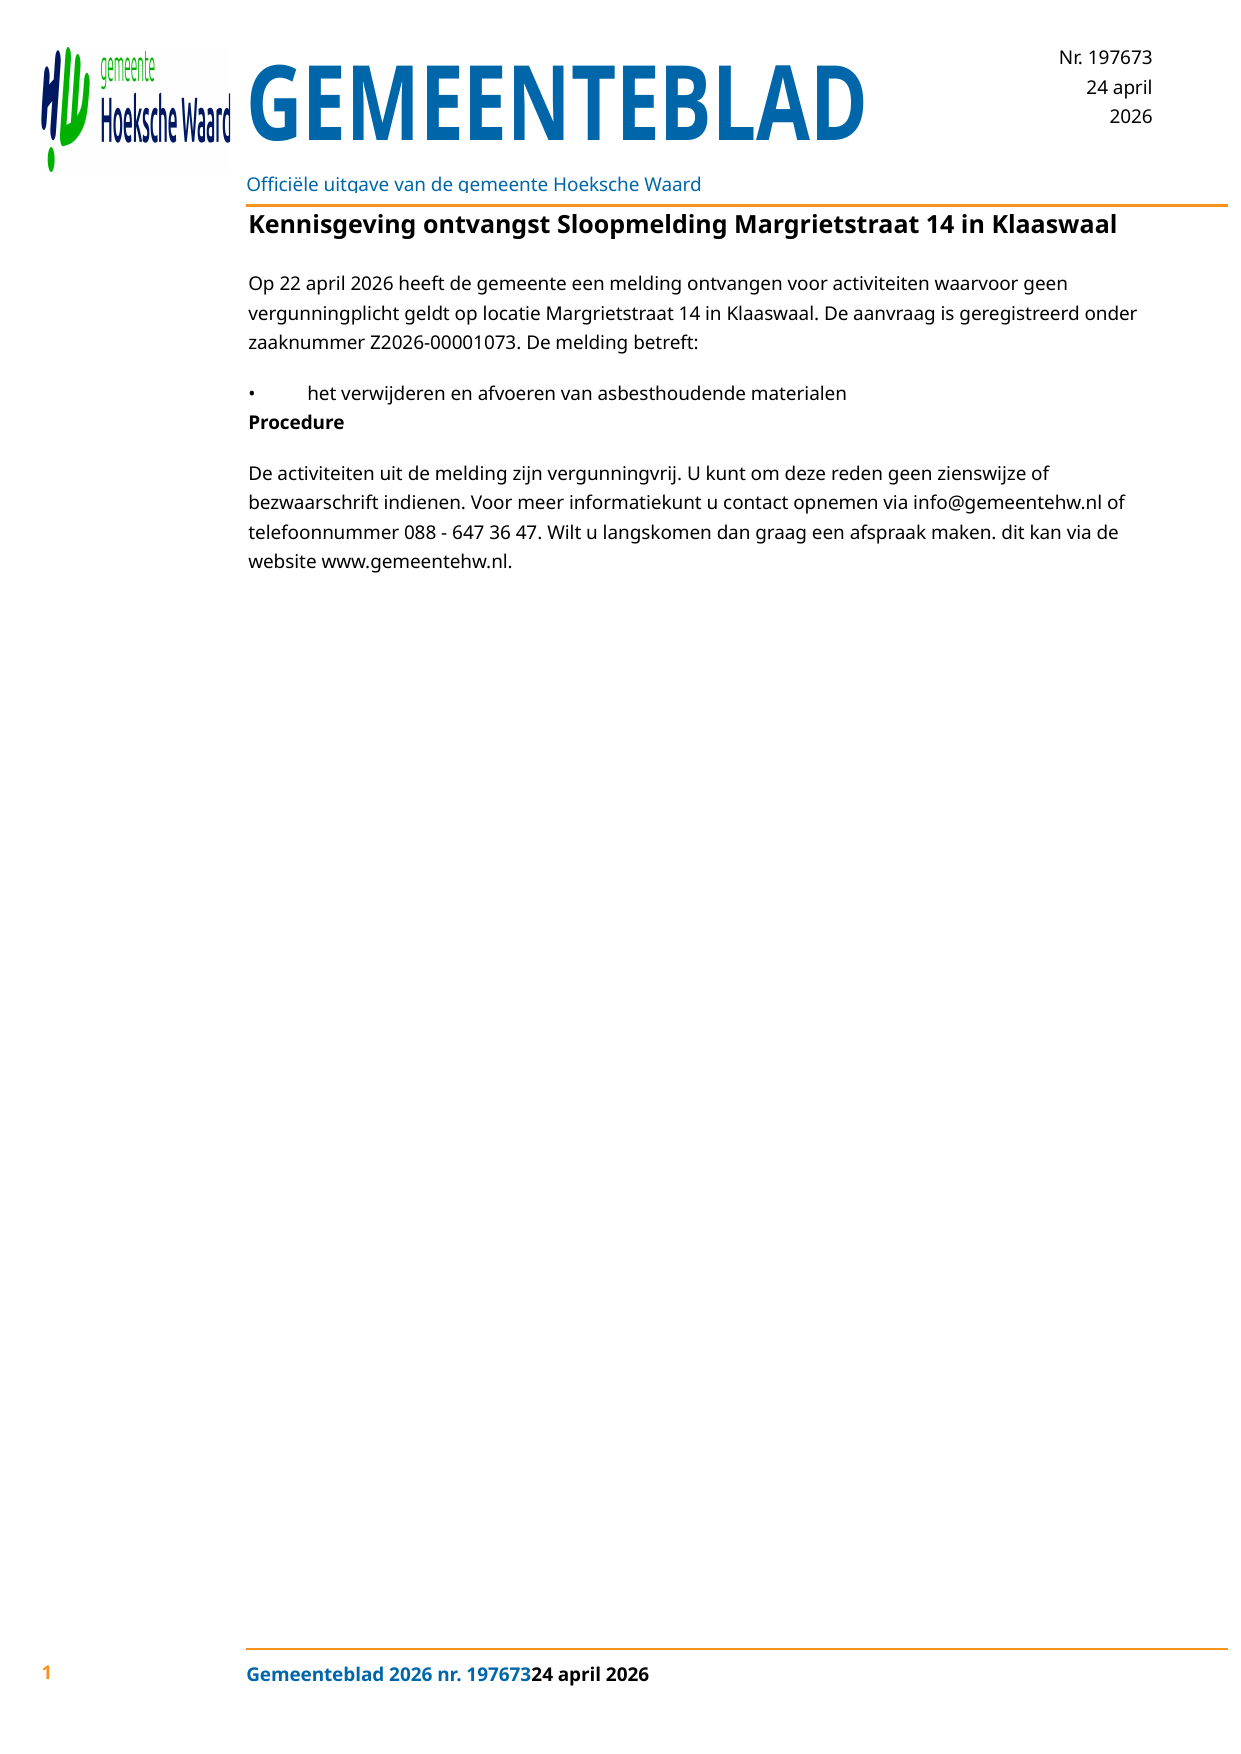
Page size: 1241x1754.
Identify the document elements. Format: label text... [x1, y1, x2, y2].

text Op 22 april 2026 heeft de gemeente een melding ontvangen voor activiteiten waarvoor geen vergunningplicht geldt op locatie Margrietstraat 14 in Klaaswaal. De aanvraag is geregistreerd onder zaaknummer Z2026-00001073. De melding betreft: [248, 270, 1152, 355]
picture [41, 47, 231, 172]
text Kennisgeving ontvangst Sloopmelding Margrietstraat 14 in Klaaswaal [248, 207, 1152, 241]
text Procedure [248, 409, 1152, 435]
text De activiteiten uit de melding zijn vergunningvrij. U kunt om deze reden geen zienswijze of bezwaarschrift indienen. Voor meer informatiekunt u contact opnemen via info@gemeentehw.nl of telefoonnummer 088 - 647 36 47. Wilt u langskomen dan graag een afspraak maken. dit kan via de website www.gemeentehw.nl. [248, 460, 1152, 574]
list het verwijderen en afvoeren van asbesthoudende materialen [248, 380, 1152, 406]
